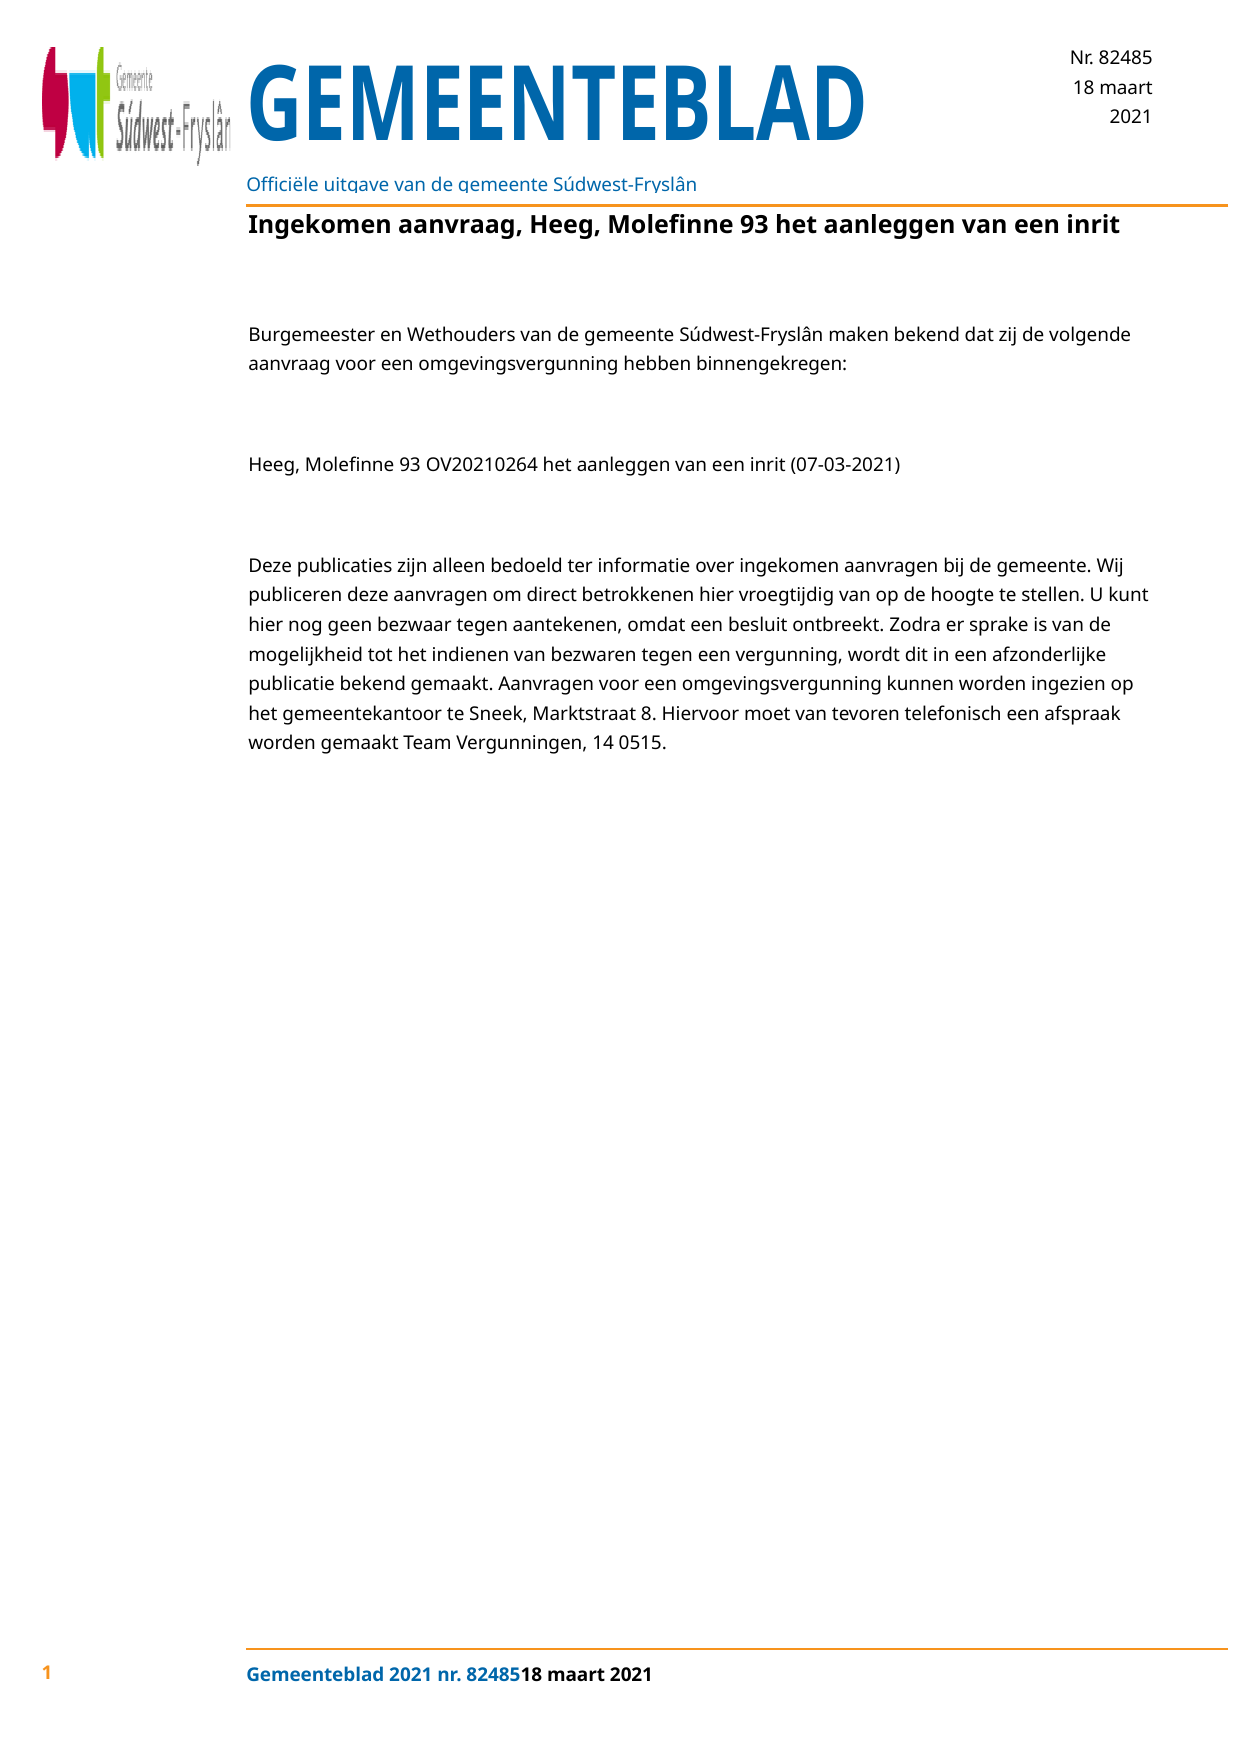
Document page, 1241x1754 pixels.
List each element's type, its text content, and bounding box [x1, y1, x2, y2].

picture [41, 47, 231, 172]
text Burgemeester en Wethouders van de gemeente Súdwest-Fryslân maken bekend dat zij de volgende aanvraag voor een omgevingsvergunning hebben binnengekregen: [248, 321, 1152, 376]
text Ingekomen aanvraag, Heeg, Molefinne 93 het aanleggen van een inrit [248, 207, 1152, 241]
text Heeg, Molefinne 93 OV20210264 het aanleggen van een inrit (07-03-2021) [248, 451, 1152, 477]
text Deze publicaties zijn alleen bedoeld ter informatie over ingekomen aanvragen bij de gemeente. Wij publiceren deze aanvragen om direct betrokkenen hier vroegtijdig van op de hoogte te stellen. U kunt hier nog geen bezwaar tegen aantekenen, omdat een besluit ontbreekt. Zodra er sprake is van de mogelijkheid tot het indienen van bezwaren tegen een vergunning, wordt dit in een afzonderlijke publicatie bekend gemaakt. Aanvragen voor een omgevingsvergunning kunnen worden ingezien op het gemeentekantoor te Sneek, Marktstraat 8. Hiervoor moet van tevoren telefonisch een afspraak worden gemaakt Team Vergunningen, 14 0515. [248, 552, 1152, 755]
